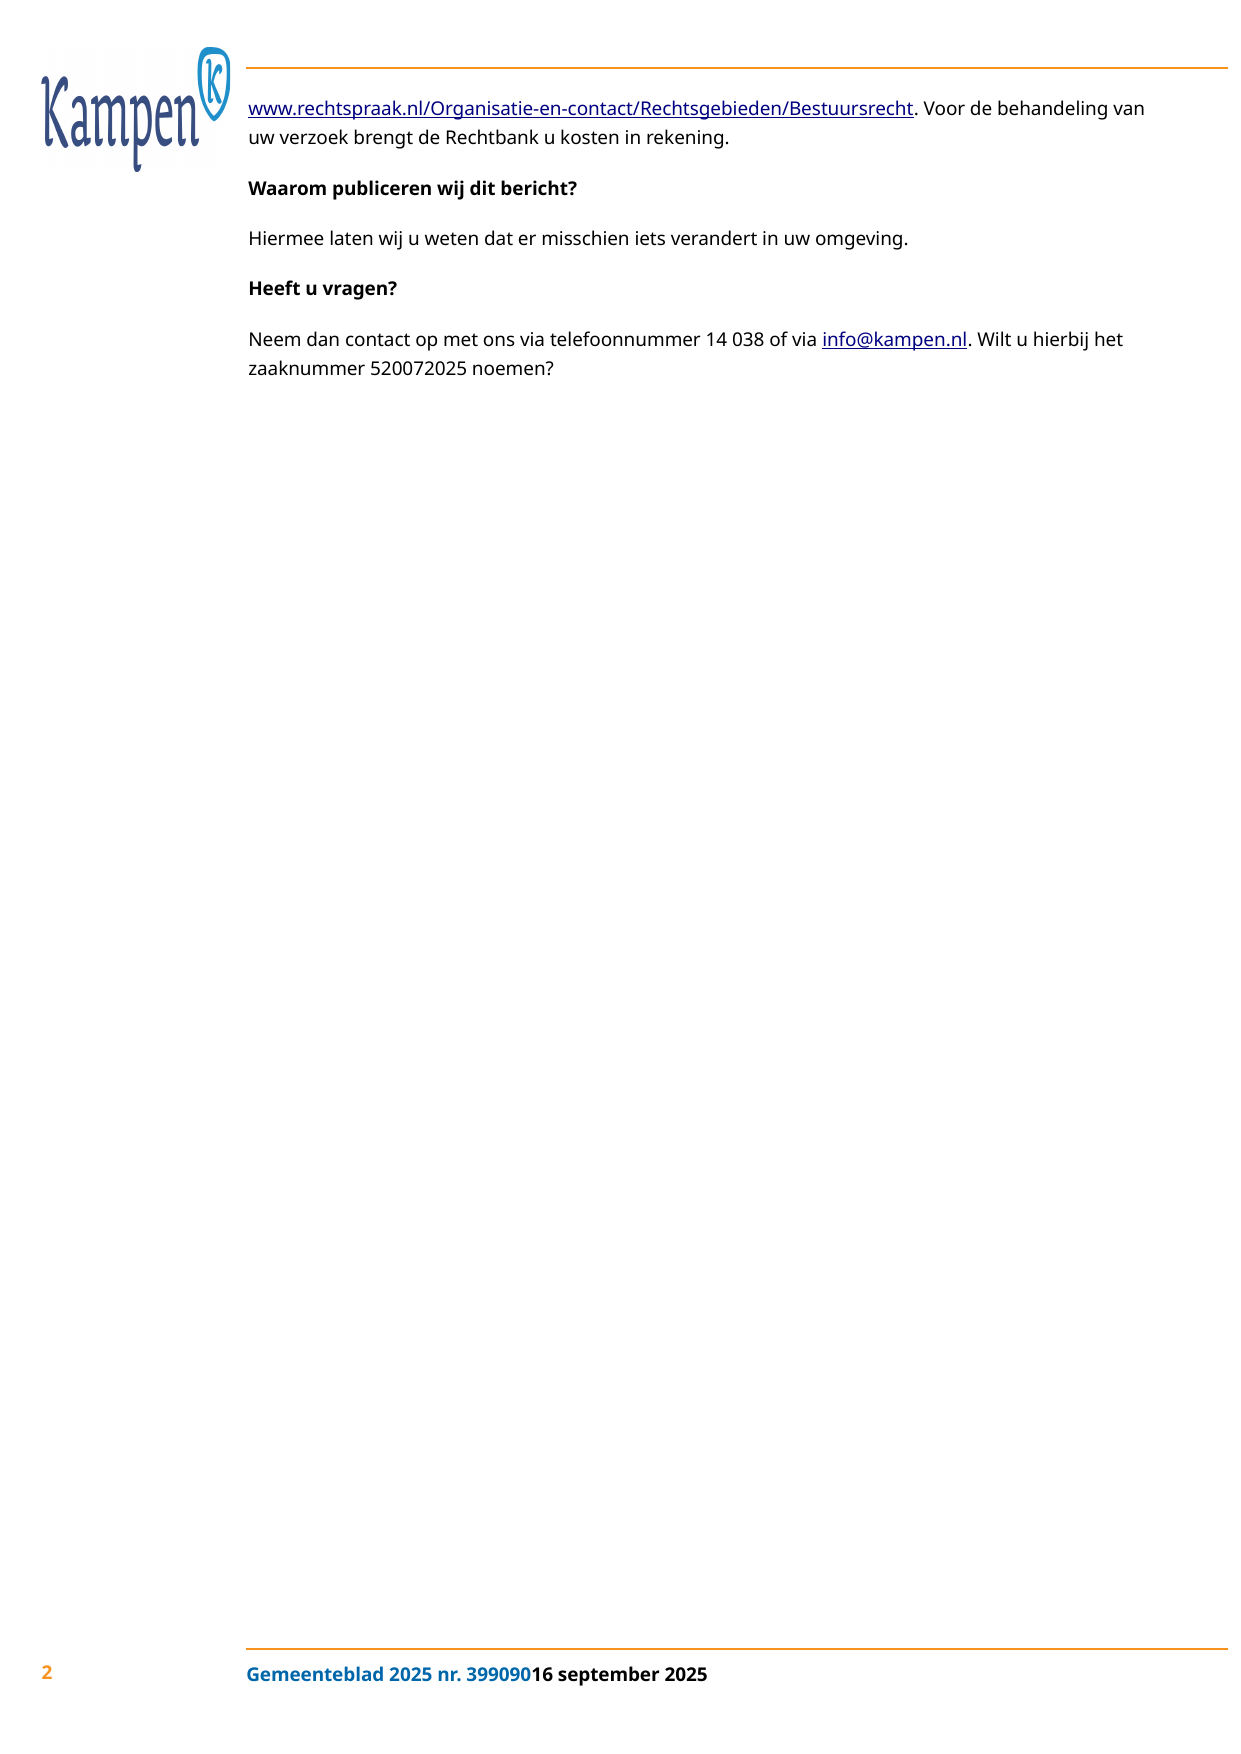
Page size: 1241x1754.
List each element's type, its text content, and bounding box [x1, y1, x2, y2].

text Neem dan contact op met ons via telefoonnummer 14 038 of via info@kampen.nl. Wilt u hierbij het zaaknummer 520072025 noemen? [248, 326, 1152, 381]
text Heeft u vragen? [248, 276, 1152, 301]
picture [41, 47, 231, 172]
text Hiermee laten wij u weten dat er misschien iets verandert in uw omgeving. [248, 225, 1152, 251]
text www.rechtspraak.nl/Organisatie-en-contact/Rechtsgebieden/Bestuursrecht. Voor de behandeling van uw verzoek brengt de Rechtbank u kosten in rekening. [248, 95, 1152, 150]
text Waarom publiceren wij dit bericht? [248, 175, 1152, 201]
